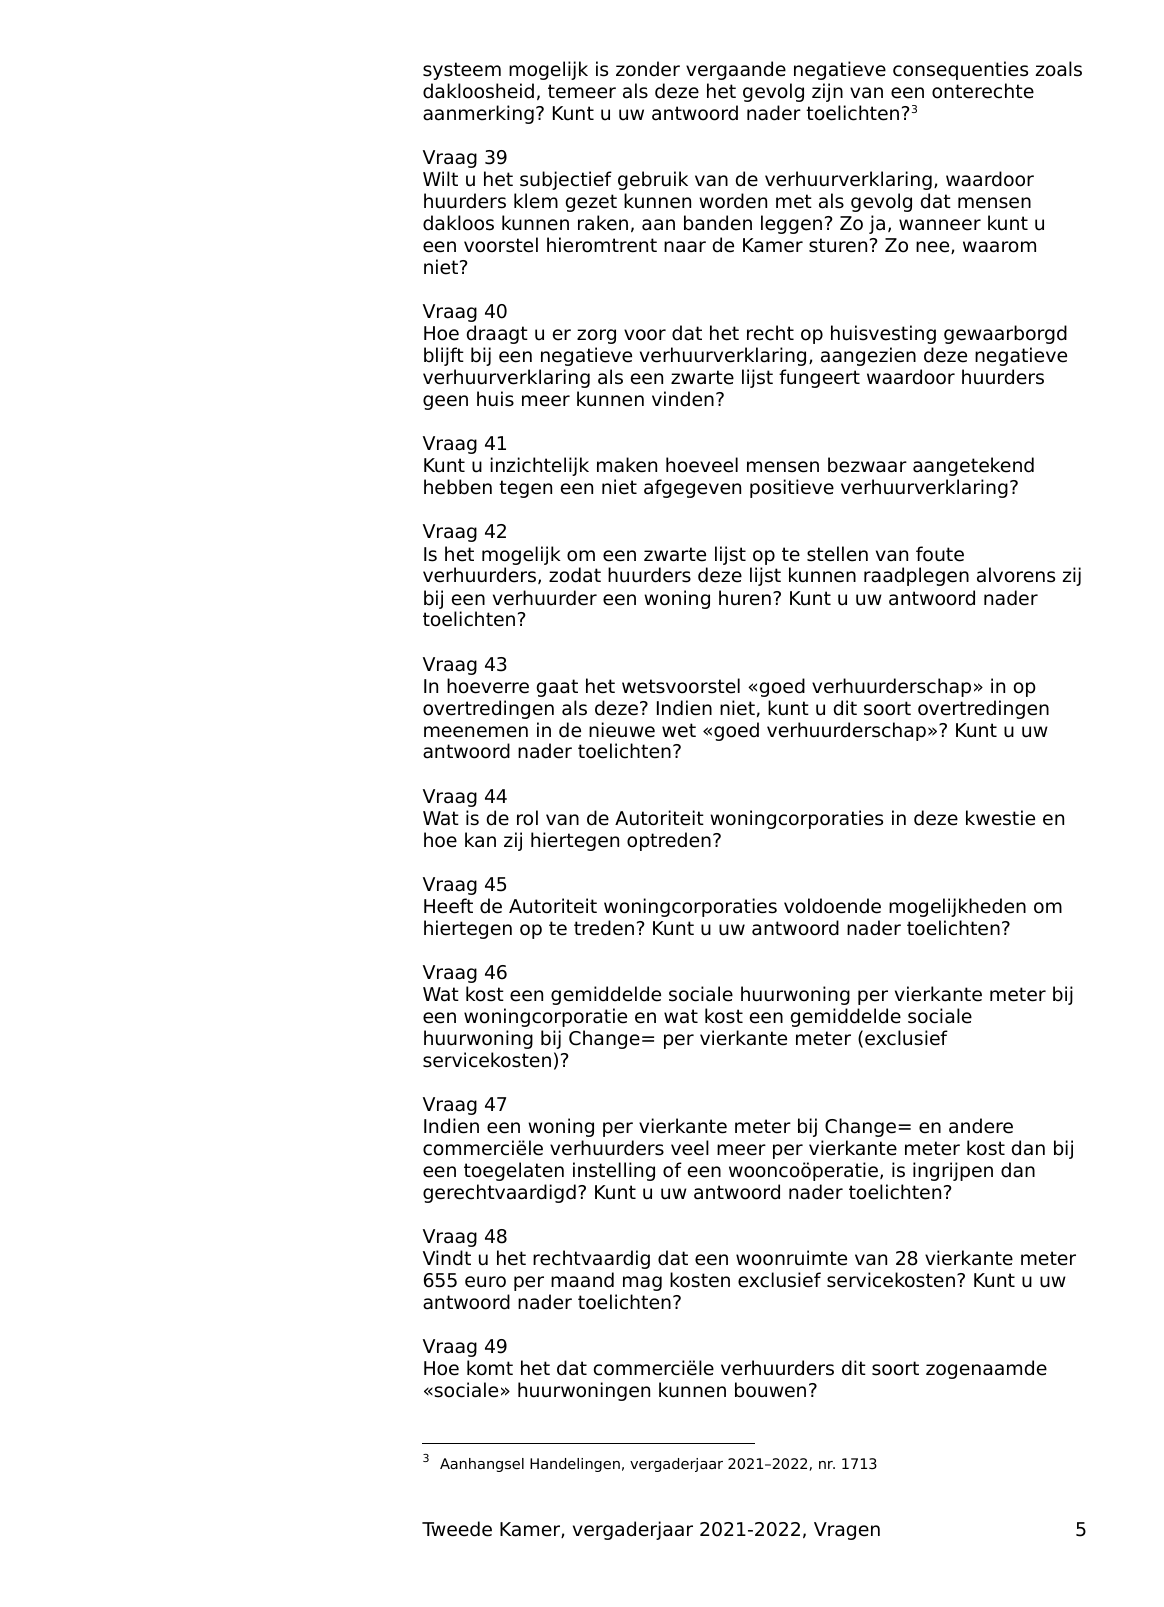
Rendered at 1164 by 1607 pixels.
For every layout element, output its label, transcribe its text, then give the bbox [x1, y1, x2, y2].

text Vraag 39 [422, 147, 1087, 169]
text Vraag 45 [422, 874, 1087, 896]
text Wilt u het subjectief gebruik van de verhuurverklaring, waardoor huurders klem gezet kunnen worden met als gevolg dat mensen dakloos kunnen raken, aan banden leggen? Zo ja, wanneer kunt u een voorstel hieromtrent naar de Kamer sturen? Zo nee, waarom niet? [422, 169, 1087, 279]
text Is het mogelijk om een zwarte lijst op te stellen van foute verhuurders, zodat huurders deze lijst kunnen raadplegen alvorens zij bij een verhuurder een woning huren? Kunt u uw antwoord nader toelichten? [422, 543, 1087, 631]
text Heeft de Autoriteit woningcorporaties voldoende mogelijkheden om hiertegen op te treden? Kunt u uw antwoord nader toelichten? [422, 896, 1087, 940]
text Aanhangsel Handelingen, vergaderjaar 2021–2022, nr. 1713 [422, 1452, 1087, 1474]
text Wat is de rol van de Autoriteit woningcorporaties in deze kwestie en hoe kan zij hiertegen optreden? [422, 808, 1087, 852]
text Vraag 42 [422, 521, 1087, 543]
text Vindt u het rechtvaardig dat een woonruimte van 28 vierkante meter 655 euro per maand mag kosten exclusief servicekosten? Kunt u uw antwoord nader toelichten? [422, 1248, 1087, 1314]
text Vraag 40 [422, 301, 1087, 323]
text Wat kost een gemiddelde sociale huurwoning per vierkante meter bij een woningcorporatie en wat kost een gemiddelde sociale huurwoning bij Change= per vierkante meter (exclusief servicekosten)? [422, 984, 1087, 1072]
text Vraag 43 [422, 653, 1087, 676]
text Vraag 49 [422, 1336, 1087, 1358]
text Vraag 48 [422, 1226, 1087, 1248]
text Hoe draagt u er zorg voor dat het recht op huisvesting gewaarborgd blijft bij een negatieve verhuurverklaring, aangezien deze negatieve verhuurverklaring als een zwarte lijst fungeert waardoor huurders geen huis meer kunnen vinden? [422, 323, 1087, 411]
text Vraag 44 [422, 786, 1087, 808]
text Hoe komt het dat commerciële verhuurders dit soort zogenaamde «sociale» huurwoningen kunnen bouwen? [422, 1358, 1087, 1402]
text Vraag 41 [422, 433, 1087, 455]
text Kunt u inzichtelijk maken hoeveel mensen bezwaar aangetekend hebben tegen een niet afgegeven positieve verhuurverklaring? [422, 455, 1087, 499]
text systeem mogelijk is zonder vergaande negatieve consequenties zoals dakloosheid, temeer als deze het gevolg zijn van een onterechte aanmerking? Kunt u uw antwoord nader toelichten? [422, 59, 1087, 125]
text Vraag 46 [422, 962, 1087, 984]
text Vraag 47 [422, 1094, 1087, 1116]
text In hoeverre gaat het wetsvoorstel «goed verhuurderschap» in op overtredingen als deze? Indien niet, kunt u dit soort overtredingen meenemen in de nieuwe wet «goed verhuurderschap»? Kunt u uw antwoord nader toelichten? [422, 676, 1087, 763]
text Indien een woning per vierkante meter bij Change= en andere commerciële verhuurders veel meer per vierkante meter kost dan bij een toegelaten instelling of een wooncoöperatie, is ingrijpen dan gerechtvaardigd? Kunt u uw antwoord nader toelichten? [422, 1116, 1087, 1204]
